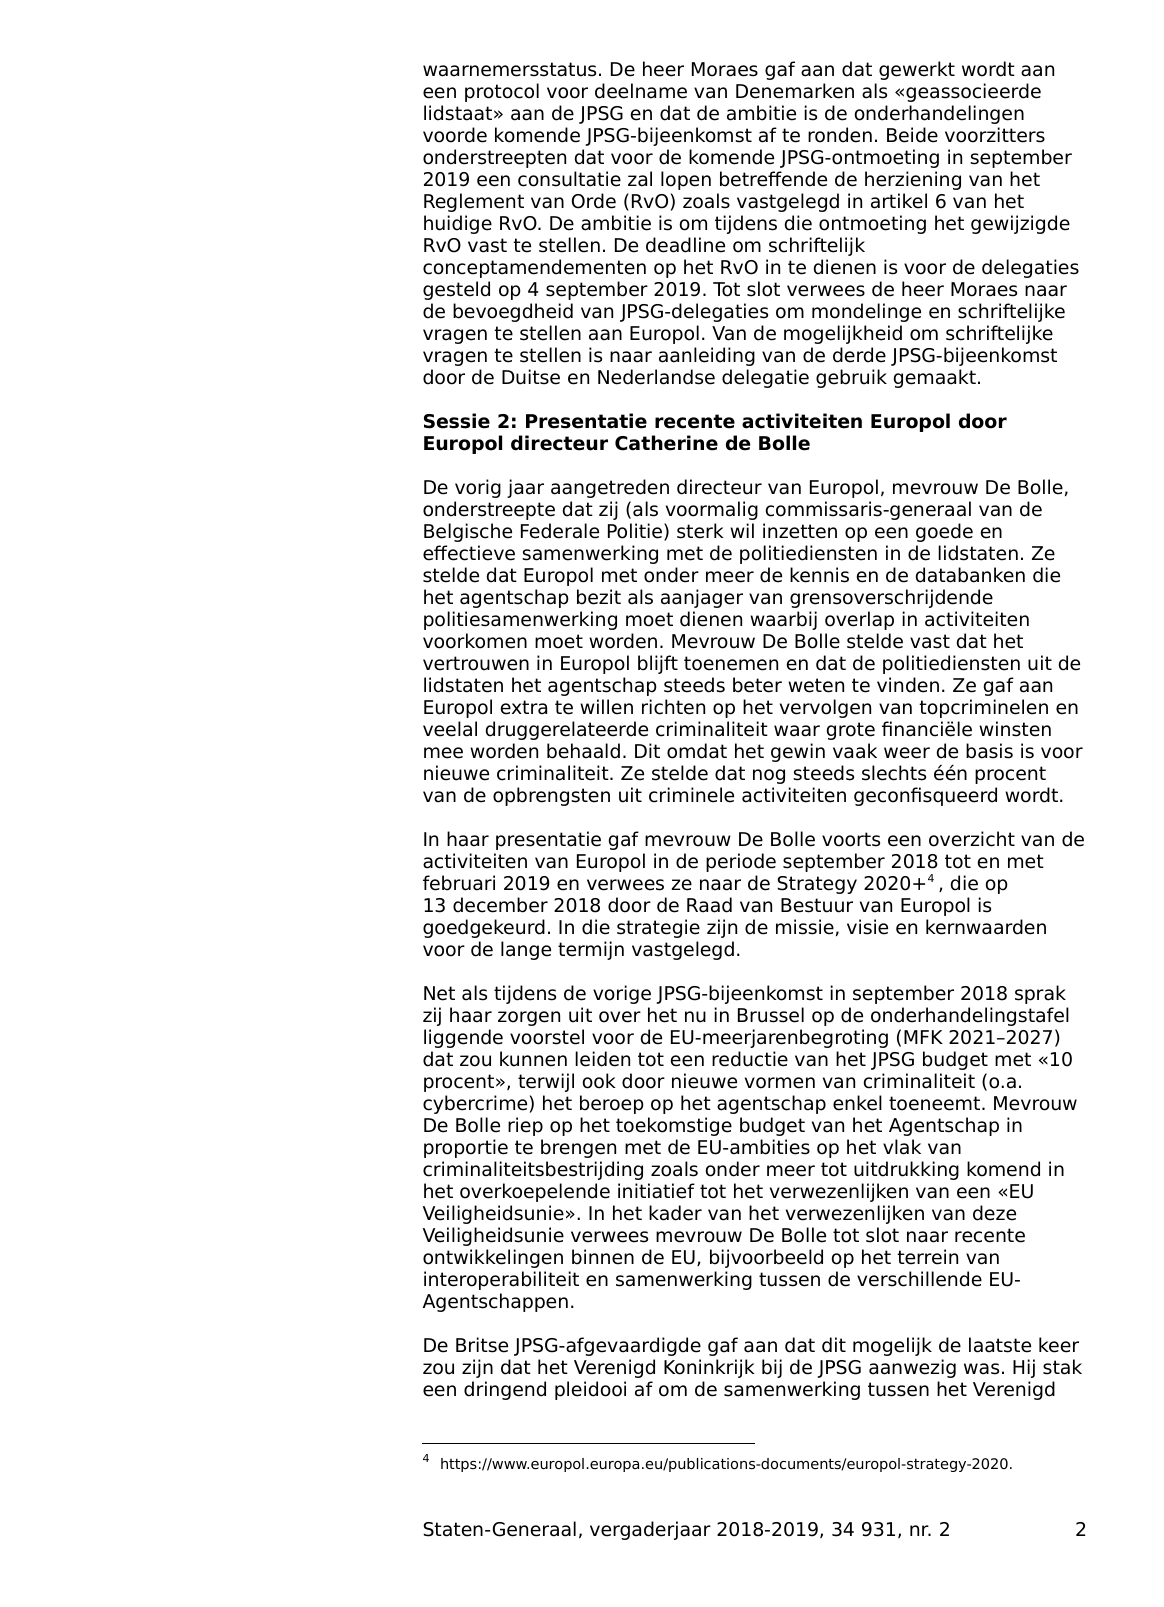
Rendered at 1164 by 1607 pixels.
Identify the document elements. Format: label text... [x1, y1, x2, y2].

text De vorig jaar aangetreden directeur van Europol, mevrouw De Bolle, onderstreepte dat zij (als voormalig commissaris-generaal van de Belgische Federale Politie) sterk wil inzetten op een goede en effectieve samenwerking met de politiediensten in de lidstaten. Ze stelde dat Europol met onder meer de kennis en de databanken die het agentschap bezit als aanjager van grensoverschrijdende politiesamenwerking moet dienen waarbij overlap in activiteiten voorkomen moet worden. Mevrouw De Bolle stelde vast dat het vertrouwen in Europol blijft toenemen en dat de politiediensten uit de lidstaten het agentschap steeds beter weten te vinden. Ze gaf aan Europol extra te willen richten op het vervolgen van topcriminelen en veelal druggerelateerde criminaliteit waar grote financiële winsten mee worden behaald. Dit omdat het gewin vaak weer de basis is voor nieuwe criminaliteit. Ze stelde dat nog steeds slechts één procent van de opbrengsten uit criminele activiteiten geconfisqueerd wordt. [422, 477, 1087, 807]
text In haar presentatie gaf mevrouw De Bolle voorts een overzicht van de activiteiten van Europol in de periode september 2018 tot en met februari 2019 en verwees ze naar de Strategy 2020+, die op 13 december 2018 door de Raad van Bestuur van Europol is goedgekeurd. In die strategie zijn de missie, visie en kernwaarden voor de lange termijn vastgelegd. [422, 829, 1087, 961]
text https://www.europol.europa.eu/publications-documents/europol-strategy-2020. [422, 1452, 1087, 1474]
text Net als tijdens de vorige JPSG-bijeenkomst in september 2018 sprak zij haar zorgen uit over het nu in Brussel op de onderhandelingstafel liggende voorstel voor de EU-meerjarenbegroting (MFK 2021–2027) dat zou kunnen leiden tot een reductie van het JPSG budget met «10 procent», terwijl ook door nieuwe vormen van criminaliteit (o.a. cybercrime) het beroep op het agentschap enkel toeneemt. Mevrouw De Bolle riep op het toekomstige budget van het Agentschap in proportie te brengen met de EU-ambities op het vlak van criminaliteitsbestrijding zoals onder meer tot uitdrukking komend in het overkoepelende initiatief tot het verwezenlijken van een «EU Veiligheidsunie». In het kader van het verwezenlijken van deze Veiligheidsunie verwees mevrouw De Bolle tot slot naar recente ontwikkelingen binnen de EU, bijvoorbeeld op het terrein van interoperabiliteit en samenwerking tussen de verschillende EU-Agentschappen. [422, 983, 1087, 1313]
text waarnemersstatus. De heer Moraes gaf aan dat gewerkt wordt aan een protocol voor deelname van Denemarken als «geassocieerde lidstaat» aan de JPSG en dat de ambitie is de onderhandelingen voorde komende JPSG-bijeenkomst af te ronden. Beide voorzitters onderstreepten dat voor de komende JPSG-ontmoeting in september 2019 een consultatie zal lopen betreffende de herziening van het Reglement van Orde (RvO) zoals vastgelegd in artikel 6 van het huidige RvO. De ambitie is om tijdens die ontmoeting het gewijzigde RvO vast te stellen. De deadline om schriftelijk conceptamendementen op het RvO in te dienen is voor de delegaties gesteld op 4 september 2019. Tot slot verwees de heer Moraes naar de bevoegdheid van JPSG-delegaties om mondelinge en schriftelijke vragen te stellen aan Europol. Van de mogelijkheid om schriftelijke vragen te stellen is naar aanleiding van de derde JPSG-bijeenkomst door de Duitse en Nederlandse delegatie gebruik gemaakt. [422, 59, 1087, 389]
text De Britse JPSG-afgevaardigde gaf aan dat dit mogelijk de laatste keer zou zijn dat het Verenigd Koninkrijk bij de JPSG aanwezig was. Hij stak een dringend pleidooi af om de samenwerking tussen het Verenigd [422, 1335, 1087, 1401]
subtitle Sessie 2: Presentatie recente activiteiten Europol door Europol directeur Catherine de Bolle [422, 411, 1087, 455]
